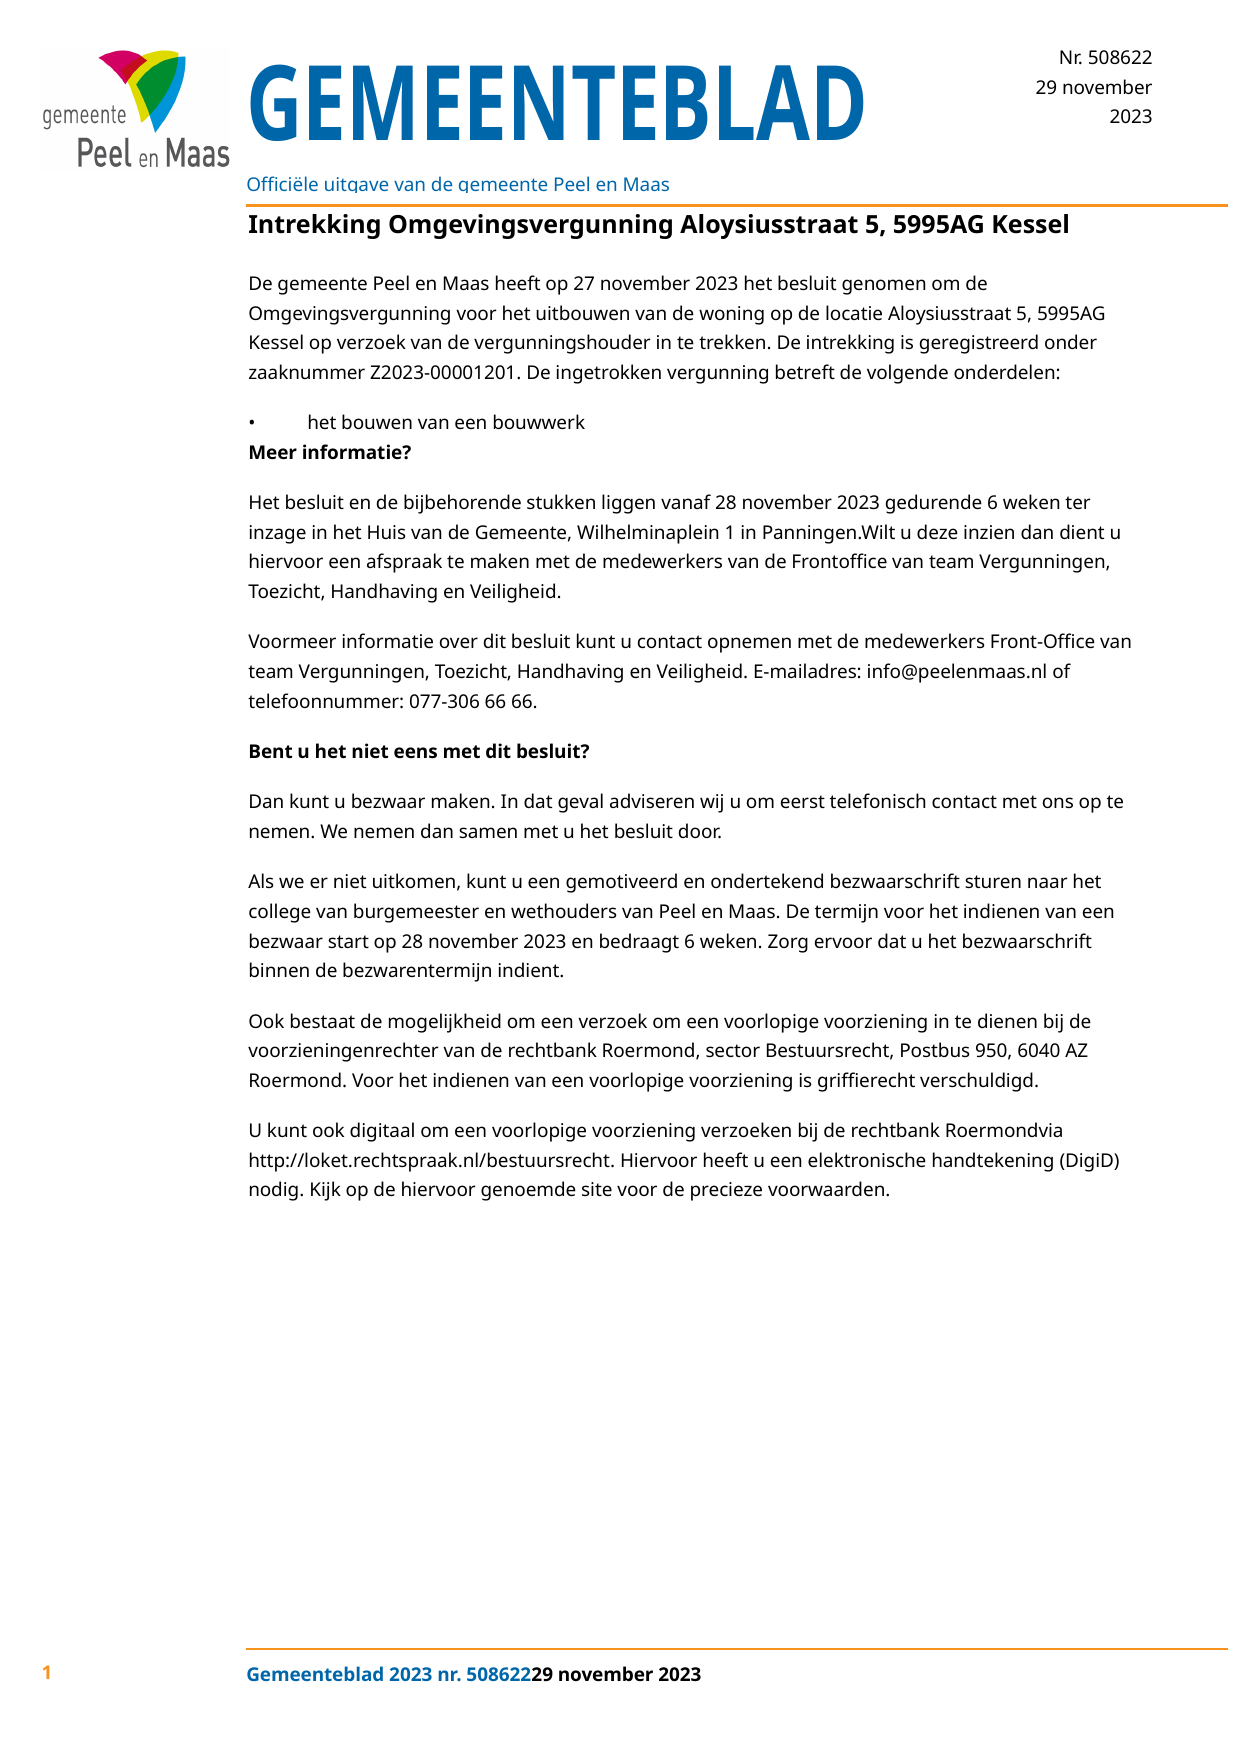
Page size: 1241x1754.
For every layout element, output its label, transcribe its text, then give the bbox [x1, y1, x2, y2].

list het bouwen van een bouwwerk [248, 409, 1152, 435]
text Intrekking Omgevingsvergunning Aloysiusstraat 5, 5995AG Kessel [248, 207, 1152, 241]
picture [41, 47, 231, 172]
text Dan kunt u bezwaar maken. In dat geval adviseren wij u om eerst telefonisch contact met ons op te nemen. We nemen dan samen met u het besluit door. [248, 789, 1152, 844]
text Meer informatie? [248, 439, 1152, 465]
text De gemeente Peel en Maas heeft op 27 november 2023 het besluit genomen om de Omgevingsvergunning voor het uitbouwen van de woning op de locatie Aloysiusstraat 5, 5995AG Kessel op verzoek van de vergunningshouder in te trekken. De intrekking is geregistreerd onder zaaknummer Z2023-00001201. De ingetrokken vergunning betreft de volgende onderdelen: [248, 270, 1152, 385]
text Het besluit en de bijbehorende stukken liggen vanaf 28 november 2023 gedurende 6 weken ter inzage in het Huis van de Gemeente, Wilhelminaplein 1 in Panningen.Wilt u deze inzien dan dient u hiervoor een afspraak te maken met de medewerkers van de Frontoffice van team Vergunningen, Toezicht, Handhaving en Veiligheid. [248, 489, 1152, 604]
text Voormeer informatie over dit besluit kunt u contact opnemen met de medewerkers Front-Office van team Vergunningen, Toezicht, Handhaving en Veiligheid. E-mailadres: info@peelenmaas.nl of telefoonnummer: 077-306 66 66. [248, 629, 1152, 713]
text Bent u het niet eens met dit besluit? [248, 738, 1152, 764]
text Als we er niet uitkomen, kunt u een gemotiveerd en ondertekend bezwaarschrift sturen naar het college van burgemeester en wethouders van Peel en Maas. De termijn voor het indienen van een bezwaar start op 28 november 2023 en bedraagt 6 weken. Zorg ervoor dat u het bezwaarschrift binnen de bezwarentermijn indient. [248, 869, 1152, 983]
text U kunt ook digitaal om een voorlopige voorziening verzoeken bij de rechtbank Roermondvia http://loket.rechtspraak.nl/bestuursrecht. Hiervoor heeft u een elektronische handtekening (DigiD) nodig. Kijk op de hiervoor genoemde site voor de precieze voorwaarden. [248, 1117, 1152, 1202]
text Ook bestaat de mogelijkheid om een verzoek om een voorlopige voorziening in te dienen bij de voorzieningenrechter van de rechtbank Roermond, sector Bestuursrecht, Postbus 950, 6040 AZ Roermond. Voor het indienen van een voorlopige voorziening is griffierecht verschuldigd. [248, 1008, 1152, 1093]
